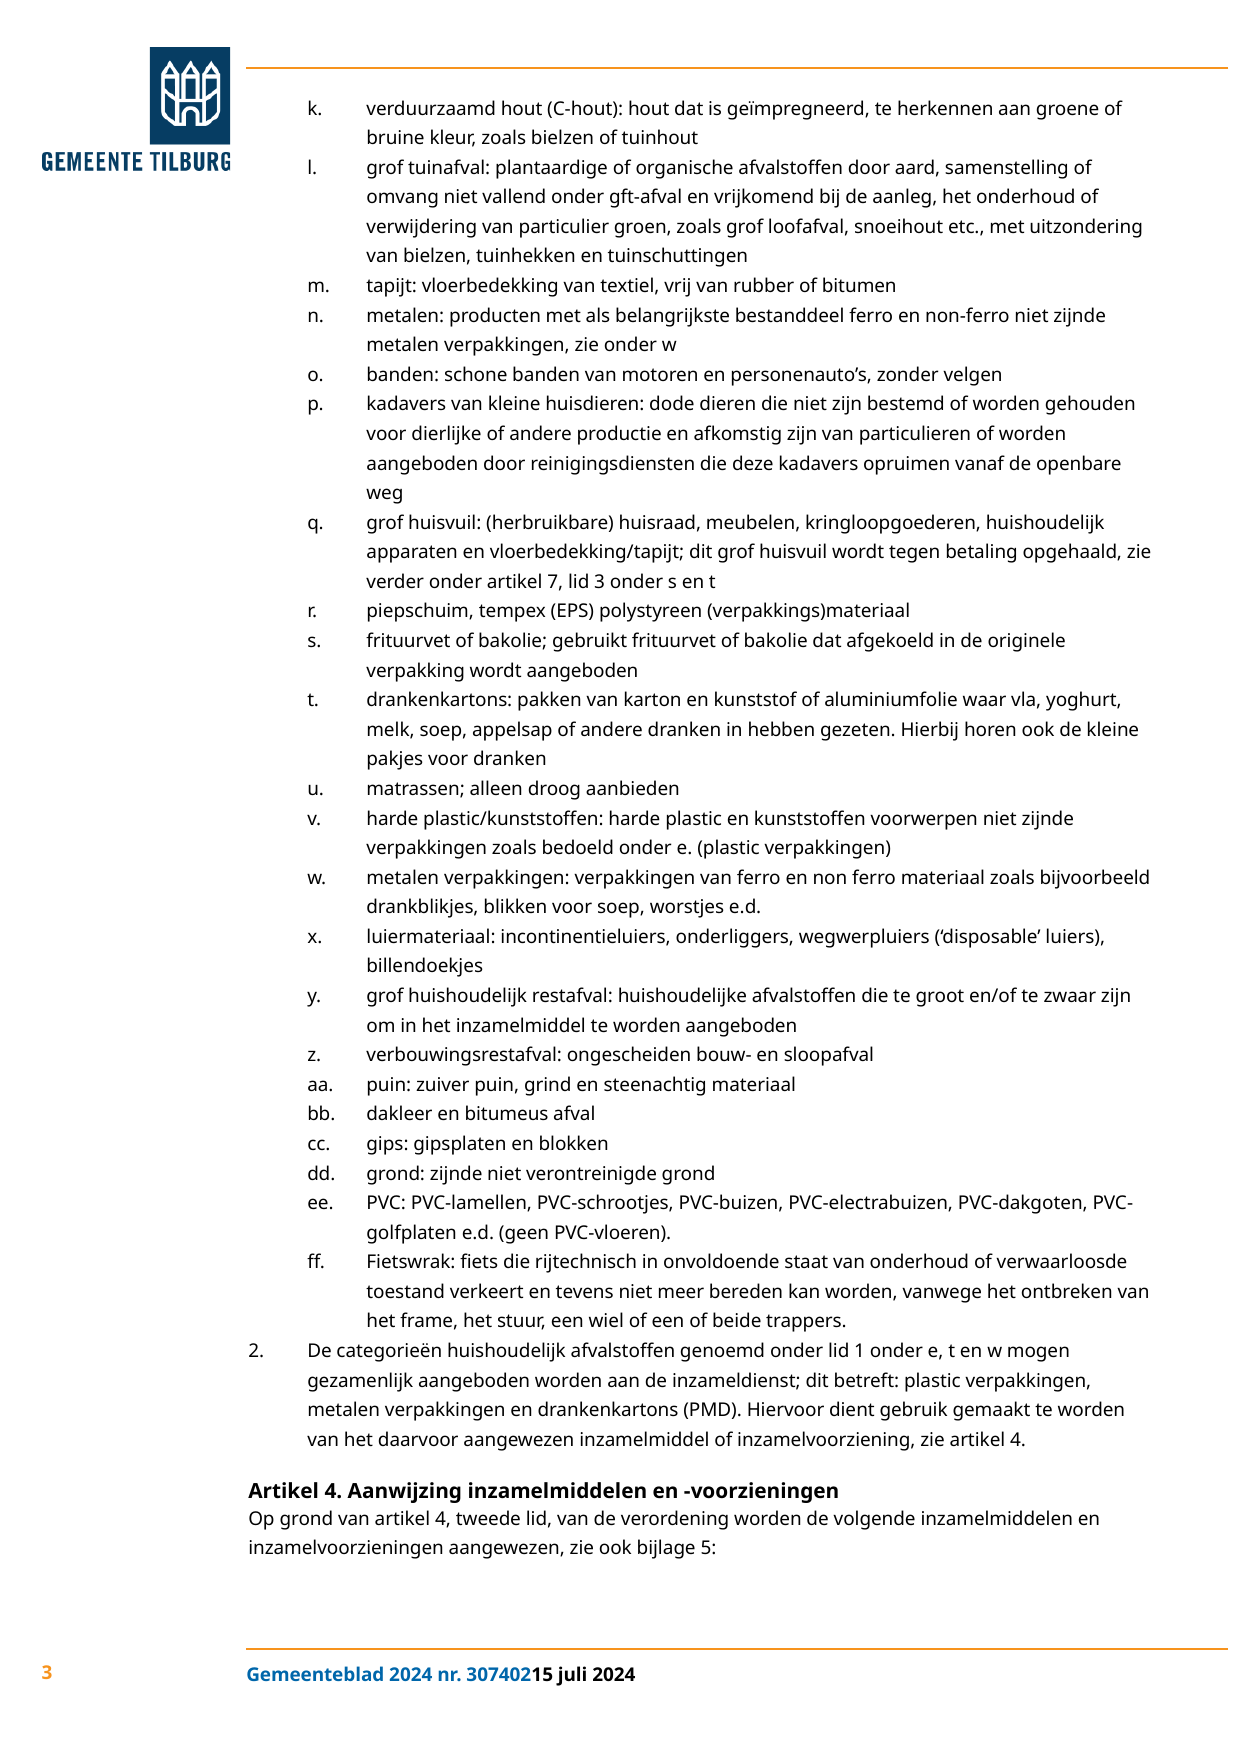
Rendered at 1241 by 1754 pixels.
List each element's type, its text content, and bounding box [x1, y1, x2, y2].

list drankenkartons: pakken van karton en kunststof of aluminiumfolie waar vla, yoghurt, melk, soep, appelsap of andere dranken in hebben gezeten. Hierbij horen ook de kleine pakjes voor dranken [307, 686, 1152, 771]
list verduurzaamd hout (C-hout): hout dat is geïmpregneerd, te herkennen aan groene of bruine kleur, zoals bielzen of tuinhout [307, 95, 1152, 150]
list harde plastic/kunststoffen: harde plastic en kunststoffen voorwerpen niet zijnde verpakkingen zoals bedoeld onder e. (plastic verpakkingen) [307, 805, 1152, 860]
list metalen: producten met als belangrijkste bestanddeel ferro en non-ferro niet zijnde metalen verpakkingen, zie onder w [307, 302, 1152, 357]
list De categorieën huishoudelijk afvalstoffen genoemd onder lid 1 onder e, t en w mogen gezamenlijk aangeboden worden aan de inzameldienst; dit betreft: plastic verpakkingen, metalen verpakkingen en drankenkartons (PMD). Hiervoor dient gebruik gemaakt te worden van het daarvoor aangewezen inzamelmiddel of inzamelvoorziening, zie artikel 4. [248, 1337, 1152, 1452]
list dakleer en bitumeus afval [307, 1101, 1152, 1126]
list verbouwingsrestafval: ongescheiden bouw- en sloopafval [307, 1041, 1152, 1067]
list kadavers van kleine huisdieren: dode dieren die niet zijn bestemd of worden gehouden voor dierlijke of andere productie en afkomstig zijn van particulieren of worden aangeboden door reinigingsdiensten die deze kadavers opruimen vanaf de openbare weg [307, 391, 1152, 505]
list matrassen; alleen droog aanbieden [307, 775, 1152, 801]
list banden: schone banden van motoren en personenauto’s, zonder velgen [307, 361, 1152, 387]
list luiermateriaal: incontinentieluiers, onderliggers, wegwerpluiers (‘disposable’ luiers), billendoekjes [307, 923, 1152, 978]
list puin: zuiver puin, grind en steenachtig materiaal [307, 1071, 1152, 1097]
list gips: gipsplaten en blokken [307, 1130, 1152, 1156]
list Fietswrak: fiets die rijtechnisch in onvoldoende staat van onderhoud of verwaarloosde toestand verkeert en tevens niet meer bereden kan worden, vanwege het ontbreken van het frame, het stuur, een wiel of een of beide trappers. [307, 1248, 1152, 1333]
list grof huishoudelijk restafval: huishoudelijke afvalstoffen die te groot en/of te zwaar zijn om in het inzamelmiddel te worden aangeboden [307, 982, 1152, 1038]
picture [41, 47, 231, 172]
list grof huisvuil: (herbruikbare) huisraad, meubelen, kringloopgoederen, huishoudelijk apparaten en vloerbedekking/tapijt; dit grof huisvuil wordt tegen betaling opgehaald, zie verder onder artikel 7, lid 3 onder s en t [307, 509, 1152, 594]
list frituurvet of bakolie; gebruikt frituurvet of bakolie dat afgekoeld in de originele verpakking wordt aangeboden [307, 627, 1152, 683]
text Op grond van artikel 4, tweede lid, van de verordening worden de volgende inzamelmiddelen en inzamelvoorzieningen aangewezen, zie ook bijlage 5: [248, 1505, 1152, 1560]
text Artikel 4. Aanwijzing inzamelmiddelen en -voorzieningen [248, 1476, 1152, 1505]
list grof tuinafval: plantaardige of organische afvalstoffen door aard, samenstelling of omvang niet vallend onder gft-afval en vrijkomend bij de aanleg, het onderhoud of verwijdering van particulier groen, zoals grof loofafval, snoeihout etc., met uitzondering van bielzen, tuinhekken en tuinschuttingen [307, 154, 1152, 268]
list grond: zijnde niet verontreinigde grond [307, 1160, 1152, 1186]
list tapijt: vloerbedekking van textiel, vrij van rubber of bitumen [307, 272, 1152, 298]
list metalen verpakkingen: verpakkingen van ferro en non ferro materiaal zoals bijvoorbeeld drankblikjes, blikken voor soep, worstjes e.d. [307, 864, 1152, 919]
list PVC: PVC-lamellen, PVC-schrootjes, PVC-buizen, PVC-electrabuizen, PVC-dakgoten, PVC-golfplaten e.d. (geen PVC-vloeren). [307, 1189, 1152, 1245]
list piepschuim, tempex (EPS) polystyreen (verpakkings)materiaal [307, 598, 1152, 623]
